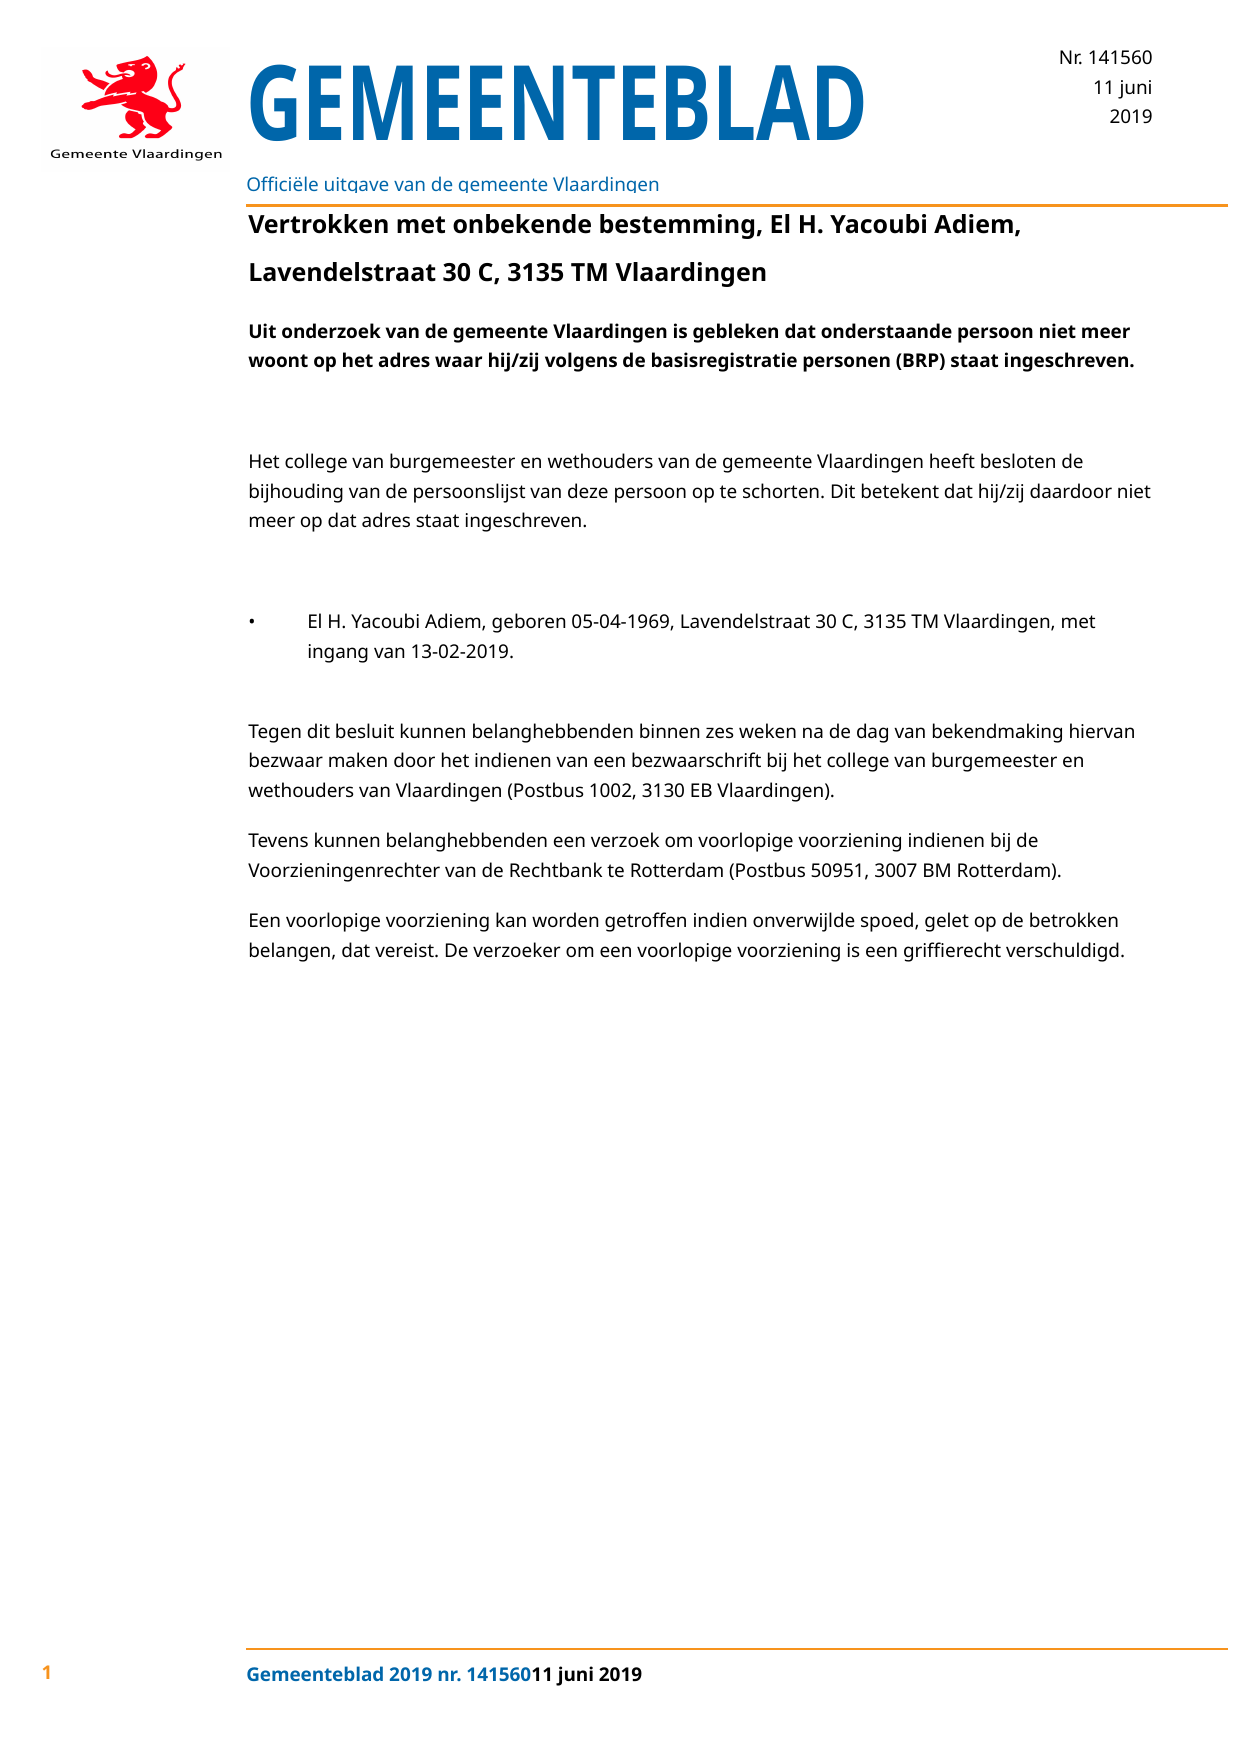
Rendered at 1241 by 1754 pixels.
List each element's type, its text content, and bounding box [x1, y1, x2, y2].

text Tegen dit besluit kunnen belanghebbenden binnen zes weken na de dag van bekendmaking hiervan bezwaar maken door het indienen van een bezwaarschrift bij het college van burgemeester en wethouders van Vlaardingen (Postbus 1002, 3130 EB Vlaardingen). [248, 718, 1152, 803]
text Tevens kunnen belanghebbenden een verzoek om voorlopige voorziening indienen bij de Voorzieningenrechter van de Rechtbank te Rotterdam (Postbus 50951, 3007 BM Rotterdam). [248, 827, 1152, 883]
text Uit onderzoek van de gemeente Vlaardingen is gebleken dat onderstaande persoon niet meer woont op het adres waar hij/zij volgens de basisregistratie personen (BRP) staat ingeschreven. [248, 318, 1152, 373]
picture [41, 47, 231, 172]
text Een voorlopige voorziening kan worden getroffen indien onverwijlde spoed, gelet op de betrokken belangen, dat vereist. De verzoeker om een voorlopige voorziening is een griffierecht verschuldigd. [248, 907, 1152, 963]
list El H. Yacoubi Adiem, geboren 05-04-1969, Lavendelstraat 30 C, 3135 TM Vlaardingen, met ingang van 13-02-2019. [248, 608, 1152, 664]
text Het college van burgemeester en wethouders van de gemeente Vlaardingen heeft besloten de bijhouding van de persoonslijst van deze persoon op te schorten. Dit betekent dat hij/zij daardoor niet meer op dat adres staat ingeschreven. [248, 448, 1152, 533]
text Vertrokken met onbekende bestemming, El H. Yacoubi Adiem, Lavendelstraat 30 C, 3135 TM Vlaardingen [248, 207, 1152, 288]
